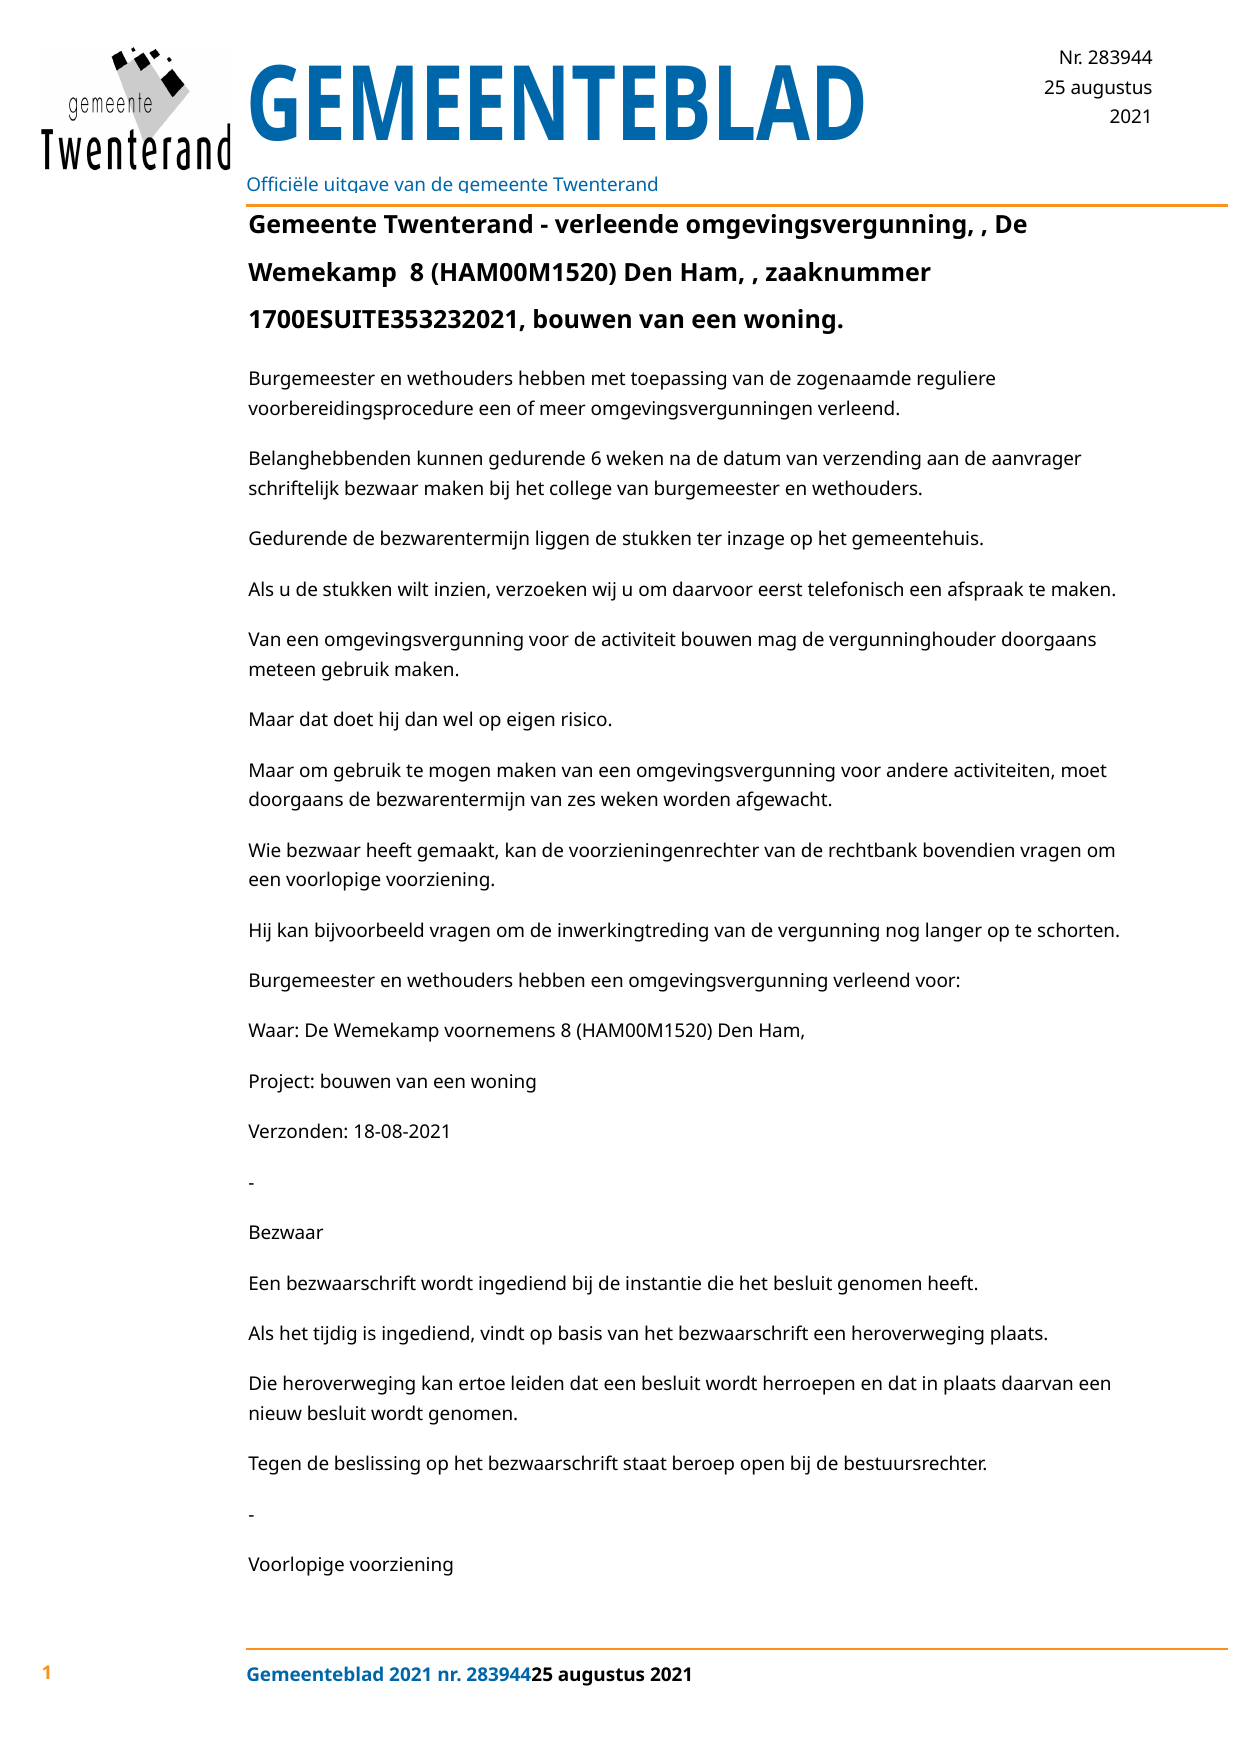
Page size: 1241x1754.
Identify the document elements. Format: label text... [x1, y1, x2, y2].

text Van een omgevingsvergunning voor de activiteit bouwen mag de vergunninghouder doorgaans meteen gebruik maken. [248, 626, 1152, 682]
text - [248, 1169, 1152, 1194]
text Bezwaar [248, 1219, 1152, 1245]
text Project: bouwen van een woning [248, 1068, 1152, 1094]
text Die heroverweging kan ertoe leiden dat een besluit wordt herroepen en dat in plaats daarvan een nieuw besluit wordt genomen. [248, 1371, 1152, 1426]
text Waar: De Wemekamp voornemens 8 (HAM00M1520) Den Ham, [248, 1018, 1152, 1043]
text Voorlopige voorziening [248, 1551, 1152, 1577]
text - [248, 1501, 1152, 1527]
text Als het tijdig is ingediend, vindt op basis van het bezwaarschrift een heroverweging plaats. [248, 1320, 1152, 1346]
text Maar dat doet hij dan wel op eigen risico. [248, 706, 1152, 732]
picture [41, 47, 231, 172]
text Gemeente Twenterand - verleende omgevingsvergunning, , De Wemekamp 8 (HAM00M1520) Den Ham, , zaaknummer 1700ESUITE353232021, bouwen van een woning. [248, 207, 1152, 336]
text Hij kan bijvoorbeeld vragen om de inwerkingtreding van de vergunning nog langer op te schorten. [248, 917, 1152, 942]
text Als u de stukken wilt inzien, verzoeken wij u om daarvoor eerst telefonisch een afspraak te maken. [248, 576, 1152, 602]
text Tegen de beslissing op het bezwaarschrift staat beroep open bij de bestuursrechter. [248, 1451, 1152, 1476]
text Gedurende de bezwarentermijn liggen de stukken ter inzage op het gemeentehuis. [248, 526, 1152, 551]
text Burgemeester en wethouders hebben een omgevingsvergunning verleend voor: [248, 967, 1152, 993]
text Verzonden: 18-08-2021 [248, 1118, 1152, 1144]
text Belanghebbenden kunnen gedurende 6 weken na de datum van verzending aan de aanvrager schriftelijk bezwaar maken bij het college van burgemeester en wethouders. [248, 446, 1152, 501]
text Wie bezwaar heeft gemaakt, kan de voorzieningenrechter van de rechtbank bovendien vragen om een voorlopige voorziening. [248, 837, 1152, 892]
text Maar om gebruik te mogen maken van een omgevingsvergunning voor andere activiteiten, moet doorgaans de bezwarentermijn van zes weken worden afgewacht. [248, 757, 1152, 812]
text Een bezwaarschrift wordt ingediend bij de instantie die het besluit genomen heeft. [248, 1270, 1152, 1295]
text Burgemeester en wethouders hebben met toepassing van de zogenaamde reguliere voorbereidingsprocedure een of meer omgevingsvergunningen verleend. [248, 366, 1152, 421]
